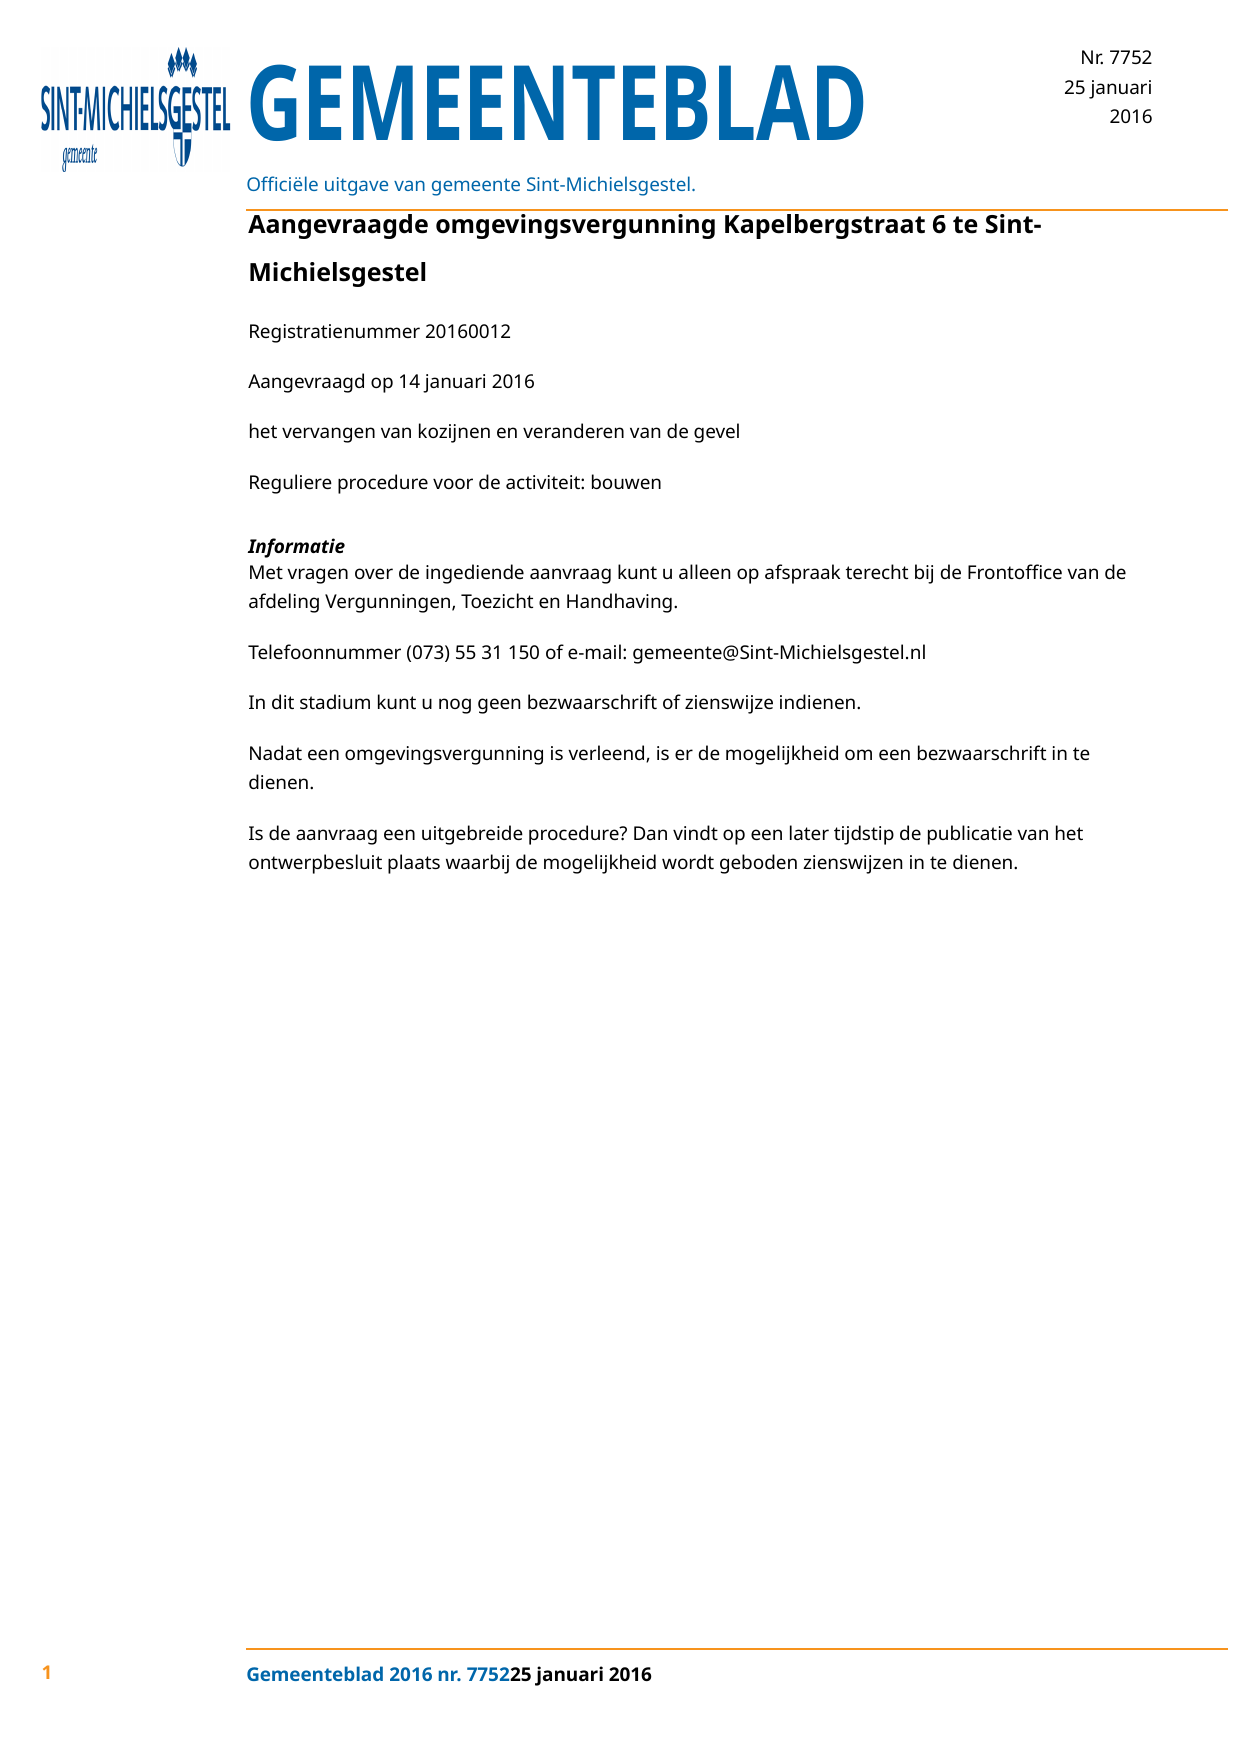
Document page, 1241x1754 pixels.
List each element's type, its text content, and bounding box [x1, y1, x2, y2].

text Nadat een omgevingsvergunning is verleend, is er de mogelijkheid om een bezwaarschrift in te dienen. [248, 740, 1152, 795]
text Aangevraagde omgevingsvergunning Kapelbergstraat 6 te Sint-Michielsgestel [248, 211, 1152, 288]
text Informatie [248, 533, 1152, 559]
picture [41, 47, 231, 172]
text Registratienummer 20160012 [248, 318, 1152, 344]
text Is de aanvraag een uitgebreide procedure? Dan vindt op een later tijdstip de publicatie van het ontwerpbesluit plaats waarbij de mogelijkheid wordt geboden zienswijzen in te dienen. [248, 820, 1152, 875]
text Aangevraagd op 14 januari 2016 [248, 368, 1152, 394]
text het vervangen van kozijnen en veranderen van de gevel [248, 419, 1152, 444]
text In dit stadium kunt u nog geen bezwaarschrift of zienswijze indienen. [248, 689, 1152, 715]
text Met vragen over de ingediende aanvraag kunt u alleen op afspraak terecht bij de Frontoffice van de afdeling Vergunningen, Toezicht en Handhaving. [248, 559, 1152, 614]
text Telefoonnummer (073) 55 31 150 of e-mail: gemeente@Sint-Michielsgestel.nl [248, 639, 1152, 664]
text Reguliere procedure voor de activiteit: bouwen [248, 469, 1152, 495]
